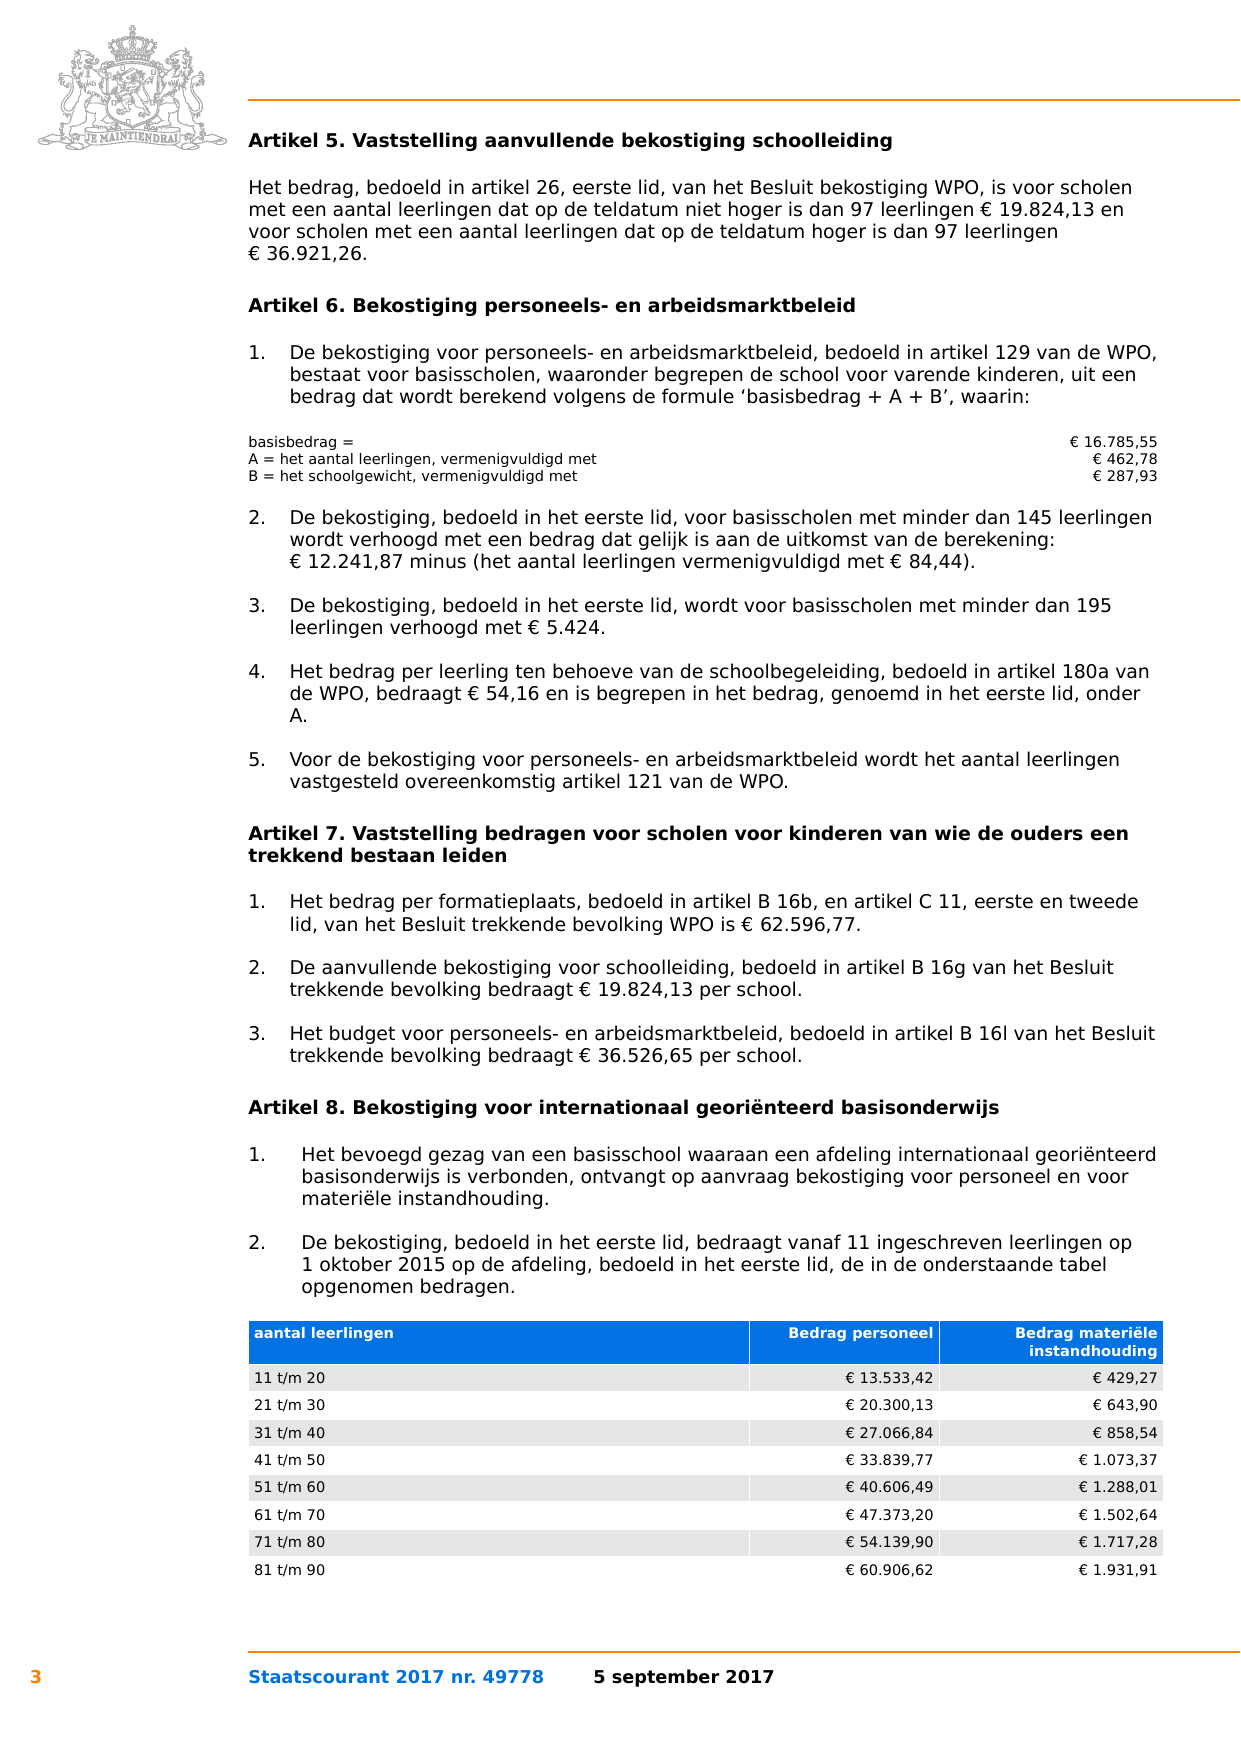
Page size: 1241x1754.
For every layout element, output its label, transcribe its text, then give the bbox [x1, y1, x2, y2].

table_cell 31 t/m 40 [249, 1420, 749, 1446]
subtitle Artikel 8. Bekostiging voor internationaal georiënteerd basisonderwijs [248, 1097, 1163, 1119]
table_cell € 1.931,91 [940, 1557, 1163, 1583]
table_cell € 1.717,28 [940, 1530, 1163, 1556]
text 1. Het bevoegd gezag van een basisschool waaraan een afdeling internationaal georiënteerd basisonderwijs is verbonden, ontvangt op aanvraag bekostiging voor personeel en voor materiële instandhouding. [248, 1144, 1163, 1210]
subtitle Artikel 7. Vaststelling bedragen voor scholen voor kinderen van wie de ouders een trekkend bestaan leiden [248, 822, 1163, 866]
table_cell € 60.906,62 [750, 1557, 939, 1583]
table_cell € 287,93 [884, 468, 1163, 485]
table_cell 41 t/m 50 [249, 1447, 749, 1474]
text 1. Het bedrag per formatieplaats, bedoeld in artikel B 16b, en artikel C 11, eerste en tweede lid, van het Besluit trekkende bevolking WPO is € 62.596,77. [248, 891, 1163, 935]
subtitle Artikel 5. Vaststelling aanvullende bekostiging schoolleiding [248, 130, 1163, 152]
table_cell € 27.066,84 [750, 1420, 939, 1446]
table_cell 61 t/m 70 [249, 1502, 749, 1528]
table_header basisbedrag = [248, 430, 884, 451]
subtitle Artikel 6. Bekostiging personeels- en arbeidsmarktbeleid [248, 295, 1163, 317]
text Het bedrag, bedoeld in artikel 26, eerste lid, van het Besluit bekostiging WPO, is voor scholen met een aantal leerlingen dat op de teldatum niet hoger is dan 97 leerlingen € 19.824,13 en voor scholen met een aantal leerlingen dat op de teldatum hoger is dan 97 leerlingen € 36.921,26. [248, 177, 1163, 265]
table_cell € 429,27 [940, 1365, 1163, 1391]
table_cell € 47.373,20 [750, 1502, 939, 1528]
table_header € 16.785,55 [884, 430, 1163, 451]
table_cell 21 t/m 30 [249, 1393, 749, 1419]
table_cell 11 t/m 20 [249, 1365, 749, 1391]
table_cell A = het aantal leerlingen, vermenigvuldigd met [248, 451, 884, 468]
table_cell € 462,78 [884, 451, 1163, 468]
text 3. Het budget voor personeels- en arbeidsmarktbeleid, bedoeld in artikel B 16l van het Besluit trekkende bevolking bedraagt € 36.526,65 per school. [248, 1023, 1163, 1067]
text 2. De bekostiging, bedoeld in het eerste lid, bedraagt vanaf 11 ingeschreven leerlingen op 1 oktober 2015 op de afdeling, bedoeld in het eerste lid, de in de onderstaande tabel opgenomen bedragen. [248, 1232, 1163, 1298]
table_header Bedrag personeel [750, 1321, 939, 1364]
table_header Bedrag materiële instandhouding [940, 1321, 1163, 1364]
table_header aantal leerlingen [249, 1321, 749, 1364]
text 3. De bekostiging, bedoeld in het eerste lid, wordt voor basisscholen met minder dan 195 leerlingen verhoogd met € 5.424. [248, 595, 1163, 639]
text 2. De aanvullende bekostiging voor schoolleiding, bedoeld in artikel B 16g van het Besluit trekkende bevolking bedraagt € 19.824,13 per school. [248, 957, 1163, 1001]
table_cell € 643,90 [940, 1393, 1163, 1419]
table_cell € 54.139,90 [750, 1530, 939, 1556]
table_cell € 858,54 [940, 1420, 1163, 1446]
table_cell 71 t/m 80 [249, 1530, 749, 1556]
table_cell B = het schoolgewicht, vermenigvuldigd met [248, 468, 884, 485]
table_cell € 1.502,64 [940, 1502, 1163, 1528]
text 4. Het bedrag per leerling ten behoeve van de schoolbegeleiding, bedoeld in artikel 180a van de WPO, bedraagt € 54,16 en is begrepen in het bedrag, genoemd in het eerste lid, onder A. [248, 661, 1163, 727]
table_cell 81 t/m 90 [249, 1557, 749, 1583]
picture [38, 25, 227, 150]
table_cell 51 t/m 60 [249, 1475, 749, 1501]
table_cell € 20.300,13 [750, 1393, 939, 1419]
table_cell € 1.288,01 [940, 1475, 1163, 1501]
text 1. De bekostiging voor personeels- en arbeidsmarktbeleid, bedoeld in artikel 129 van de WPO, bestaat voor basisscholen, waaronder begrepen de school voor varende kinderen, uit een bedrag dat wordt berekend volgens de formule ‘basisbedrag + A + B’, waarin: [248, 342, 1163, 408]
table_cell € 33.839,77 [750, 1447, 939, 1474]
table_cell € 40.606,49 [750, 1475, 939, 1501]
text 2. De bekostiging, bedoeld in het eerste lid, voor basisscholen met minder dan 145 leerlingen wordt verhoogd met een bedrag dat gelijk is aan de uitkomst van de berekening: € 12.241,87 minus (het aantal leerlingen vermenigvuldigd met € 84,44). [248, 507, 1163, 573]
table_cell € 1.073,37 [940, 1447, 1163, 1474]
table_cell € 13.533,42 [750, 1365, 939, 1391]
text 5. Voor de bekostiging voor personeels- en arbeidsmarktbeleid wordt het aantal leerlingen vastgesteld overeenkomstig artikel 121 van de WPO. [248, 748, 1163, 792]
